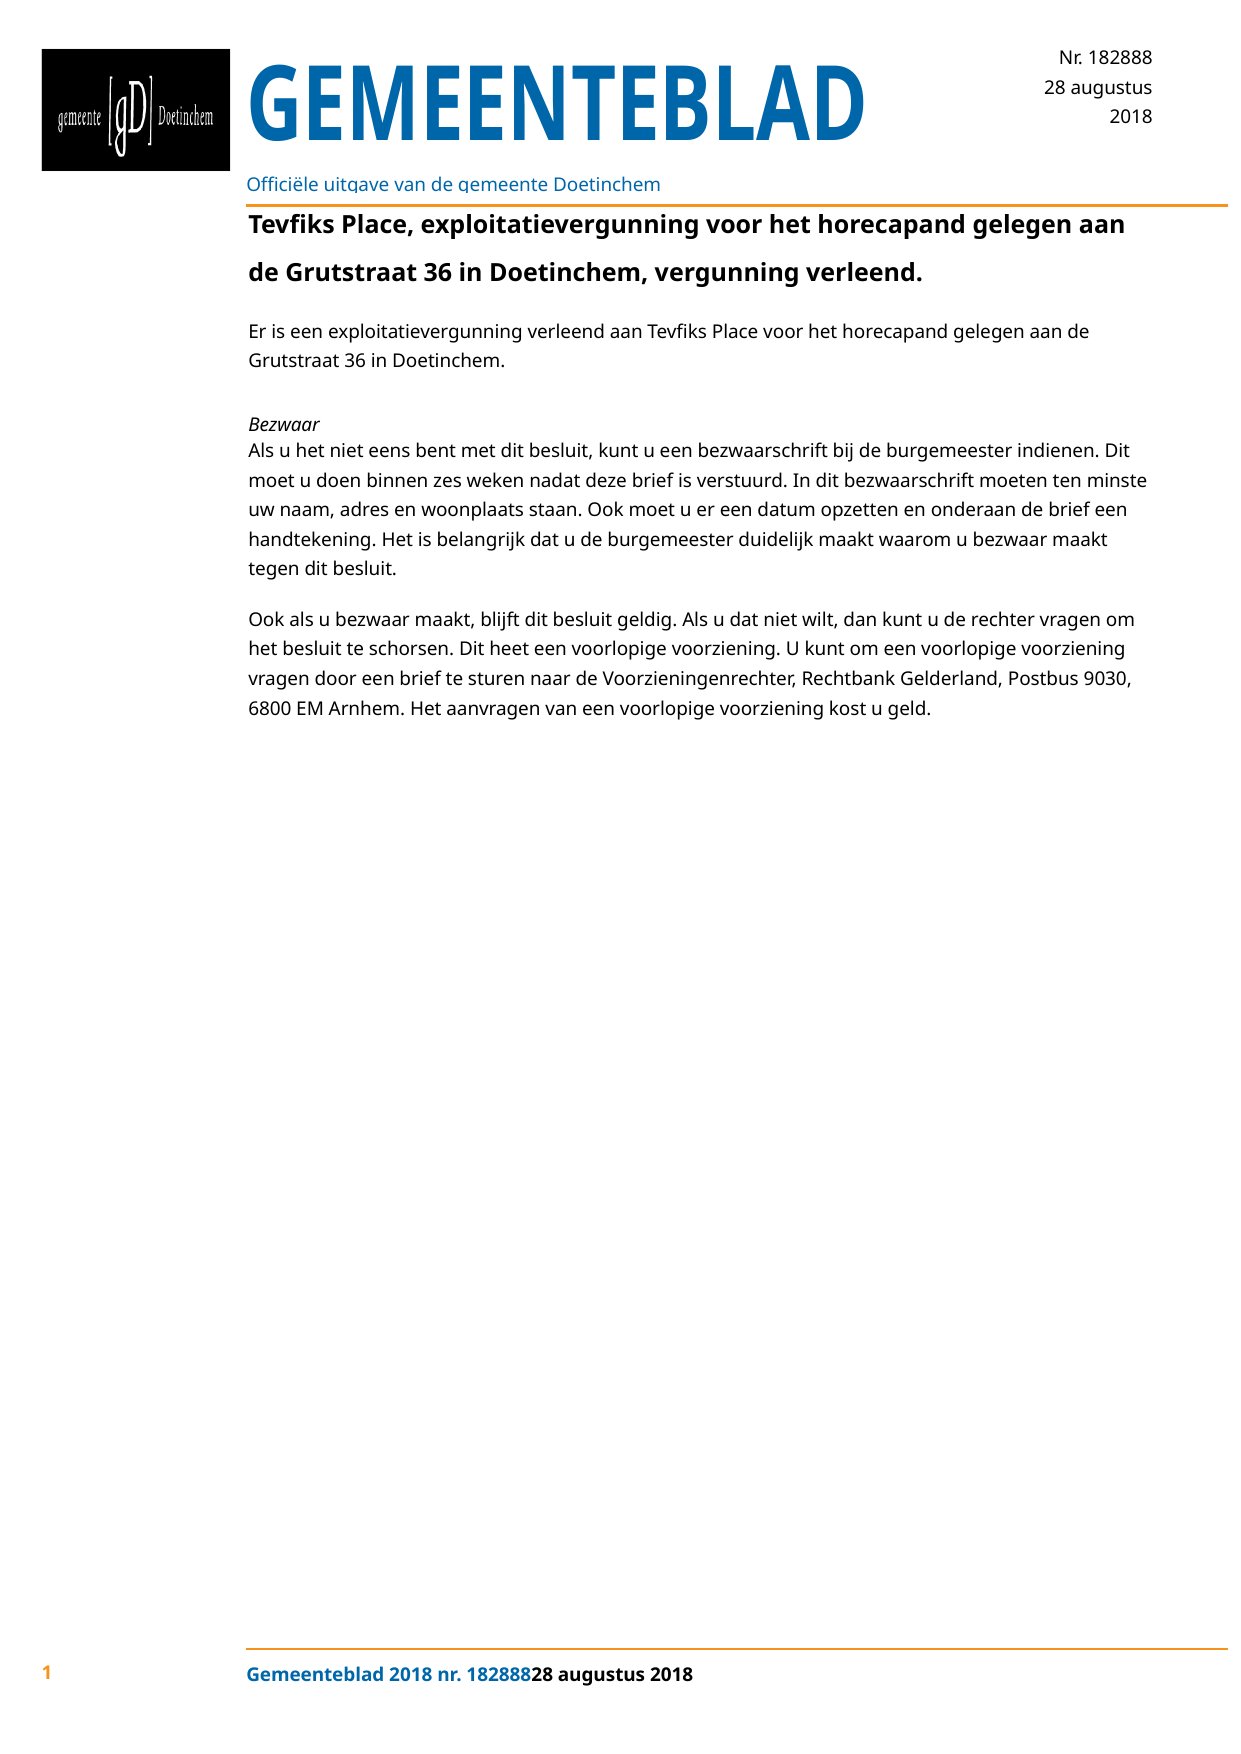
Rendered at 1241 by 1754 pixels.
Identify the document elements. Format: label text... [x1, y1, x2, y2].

text Tevfiks Place, exploitatievergunning voor het horecapand gelegen aan de Grutstraat 36 in Doetinchem, vergunning verleend. [248, 207, 1152, 288]
text Als u het niet eens bent met dit besluit, kunt u een bezwaarschrift bij de burgemeester indienen. Dit moet u doen binnen zes weken nadat deze brief is verstuurd. In dit bezwaarschrift moeten ten minste uw naam, adres en woonplaats staan. Ook moet u er een datum opzetten en onderaan de brief een handtekening. Het is belangrijk dat u de burgemeester duidelijk maakt waarom u bezwaar maakt tegen dit besluit. [248, 437, 1152, 581]
picture [41, 47, 231, 172]
text Ook als u bezwaar maakt, blijft dit besluit geldig. Als u dat niet wilt, dan kunt u de rechter vragen om het besluit te schorsen. Dit heet een voorlopige voorziening. U kunt om een voorlopige voorziening vragen door een brief te sturen naar de Voorzieningenrechter, Rechtbank Gelderland, Postbus 9030, 6800 EM Arnhem. Het aanvragen van een voorlopige voorziening kost u geld. [248, 606, 1152, 720]
text Bezwaar [248, 411, 1152, 437]
text Er is een exploitatievergunning verleend aan Tevfiks Place voor het horecapand gelegen aan de Grutstraat 36 in Doetinchem. [248, 318, 1152, 373]
